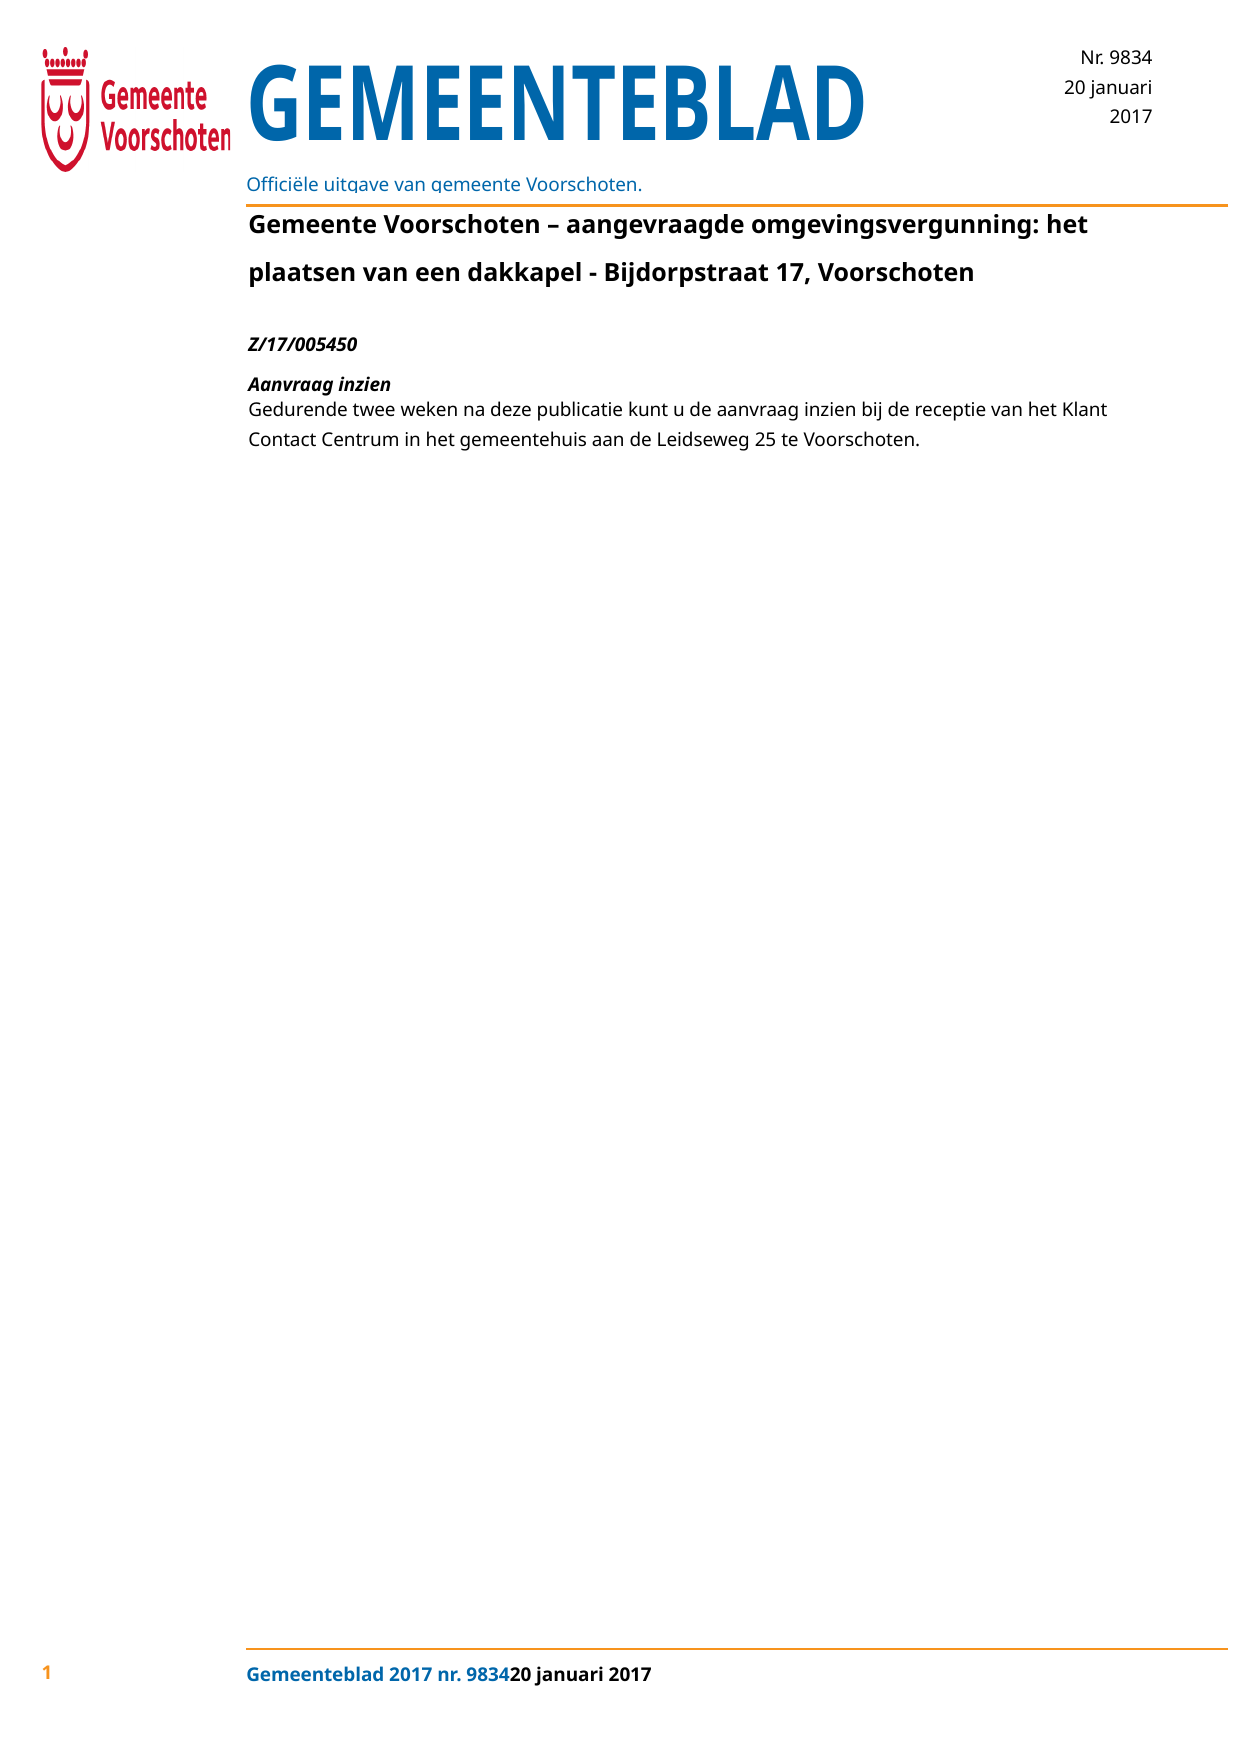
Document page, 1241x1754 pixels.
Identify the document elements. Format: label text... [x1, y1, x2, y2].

text Z/17/005450 [248, 331, 1152, 357]
text Gemeente Voorschoten – aangevraagde omgevingsvergunning: het plaatsen van een dakkapel - Bijdorpstraat 17, Voorschoten [248, 207, 1152, 288]
picture [41, 47, 231, 172]
text Aanvraag inzien [248, 371, 1152, 396]
text Gedurende twee weken na deze publicatie kunt u de aanvraag inzien bij de receptie van het Klant Contact Centrum in het gemeentehuis aan de Leidseweg 25 te Voorschoten. [248, 396, 1152, 452]
